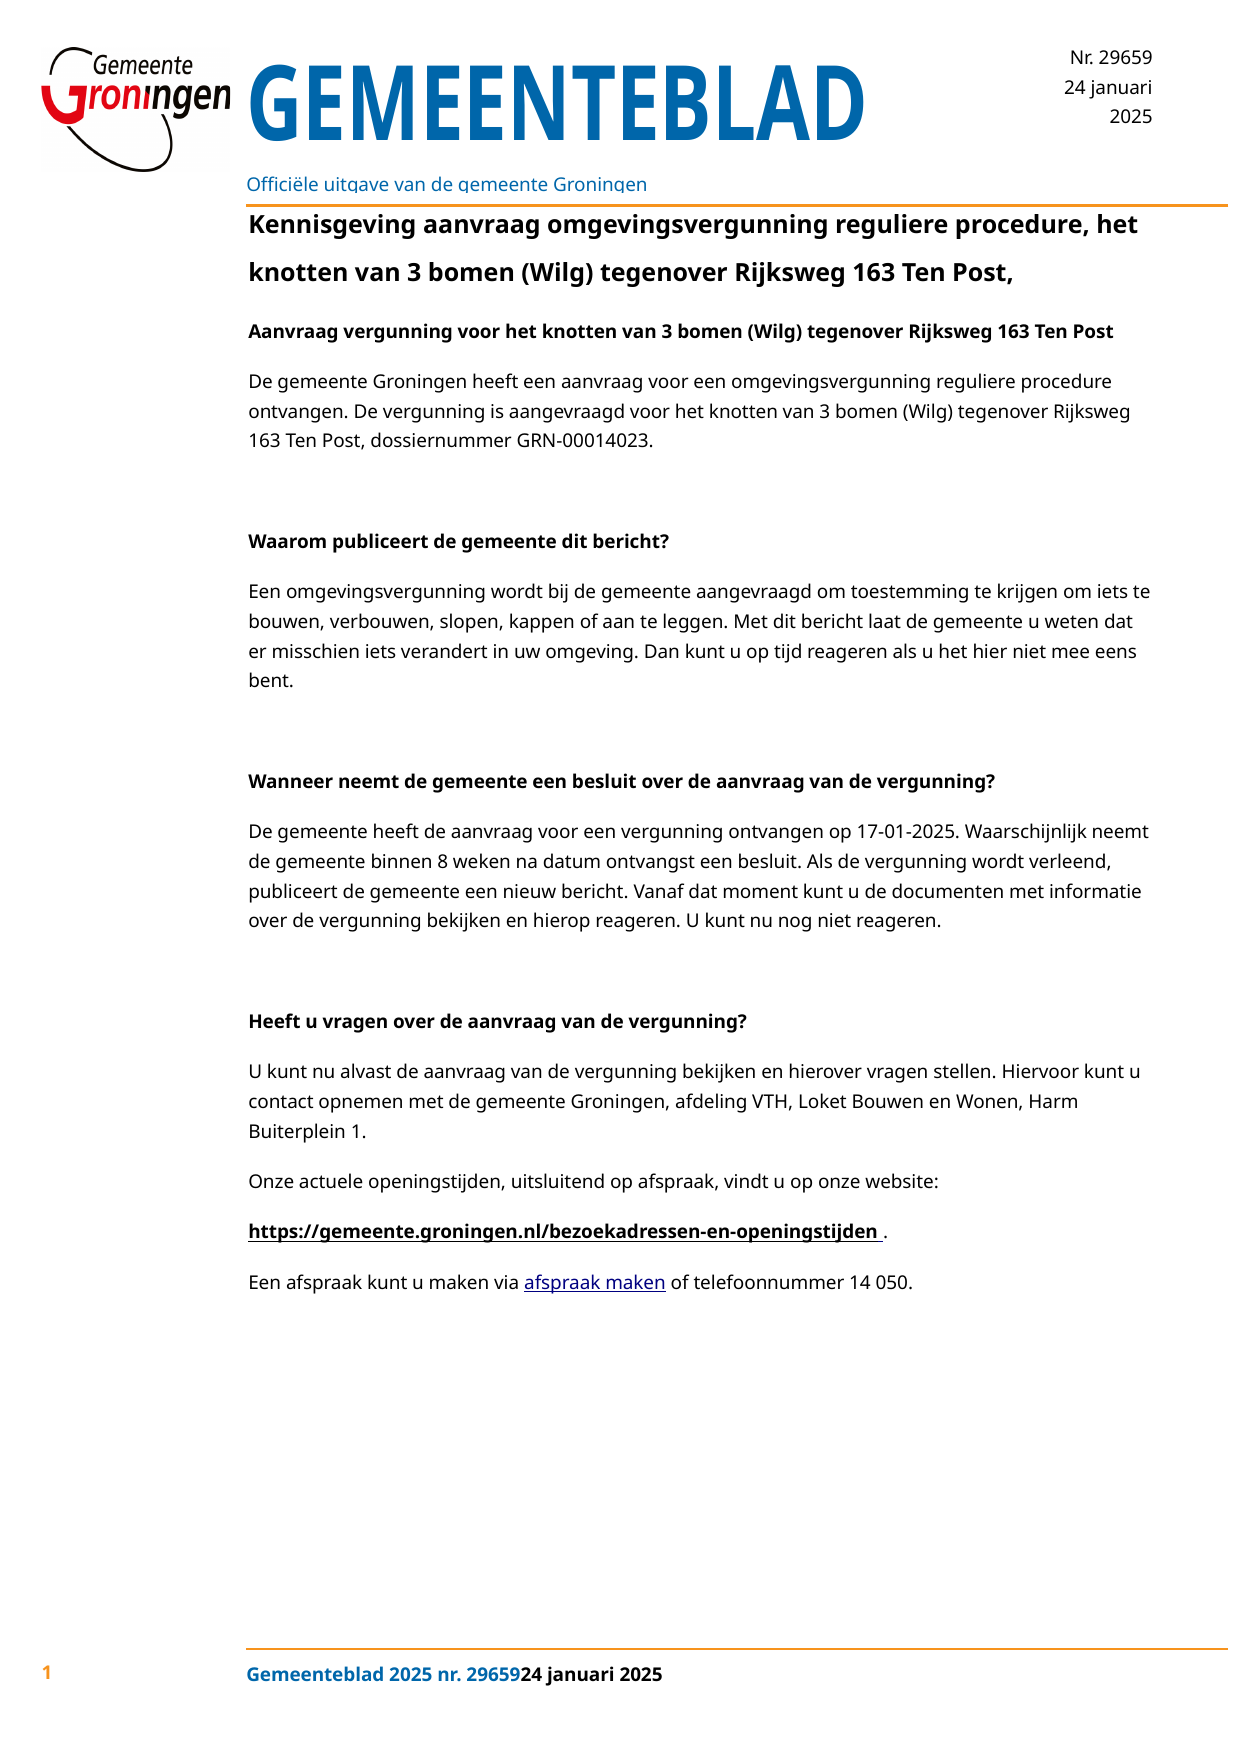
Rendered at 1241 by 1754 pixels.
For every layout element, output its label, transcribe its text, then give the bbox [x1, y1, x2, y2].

picture [41, 47, 231, 172]
text De gemeente heeft de aanvraag voor een vergunning ontvangen op 17-01-2025. Waarschijnlijk neemt de gemeente binnen 8 weken na datum ontvangst een besluit. Als de vergunning wordt verleend, publiceert de gemeente een nieuw bericht. Vanaf dat moment kunt u de documenten met informatie over de vergunning bekijken en hierop reageren. U kunt nu nog niet reageren. [248, 819, 1152, 933]
text https://gemeente.groningen.nl/bezoekadressen-en-openingstijden . [248, 1219, 1152, 1244]
text Aanvraag vergunning voor het knotten van 3 bomen (Wilg) tegenover Rijksweg 163 Ten Post [248, 318, 1152, 344]
text Wanneer neemt de gemeente een besluit over de aanvraag van de vergunning? [248, 768, 1152, 794]
text De gemeente Groningen heeft een aanvraag voor een omgevingsvergunning reguliere procedure ontvangen. De vergunning is aangevraagd voor het knotten van 3 bomen (Wilg) tegenover Rijksweg 163 Ten Post, dossiernummer GRN-00014023. [248, 368, 1152, 453]
text Heeft u vragen over de aanvraag van de vergunning? [248, 1008, 1152, 1034]
text Kennisgeving aanvraag omgevingsvergunning reguliere procedure, het knotten van 3 bomen (Wilg) tegenover Rijksweg 163 Ten Post, [248, 207, 1152, 288]
text Onze actuele openingstijden, uitsluitend op afspraak, vindt u op onze website: [248, 1168, 1152, 1194]
text Een afspraak kunt u maken via afspraak maken of telefoonnummer 14 050. [248, 1269, 1152, 1295]
text U kunt nu alvast de aanvraag van de vergunning bekijken en hierover vragen stellen. Hiervoor kunt u contact opnemen met de gemeente Groningen, afdeling VTH, Loket Bouwen en Wonen, Harm Buiterplein 1. [248, 1059, 1152, 1144]
text Waarom publiceert de gemeente dit bericht? [248, 528, 1152, 554]
text Een omgevingsvergunning wordt bij de gemeente aangevraagd om toestemming te krijgen om iets te bouwen, verbouwen, slopen, kappen of aan te leggen. Met dit bericht laat de gemeente u weten dat er misschien iets verandert in uw omgeving. Dan kunt u op tijd reageren als u het hier niet mee eens bent. [248, 579, 1152, 693]
